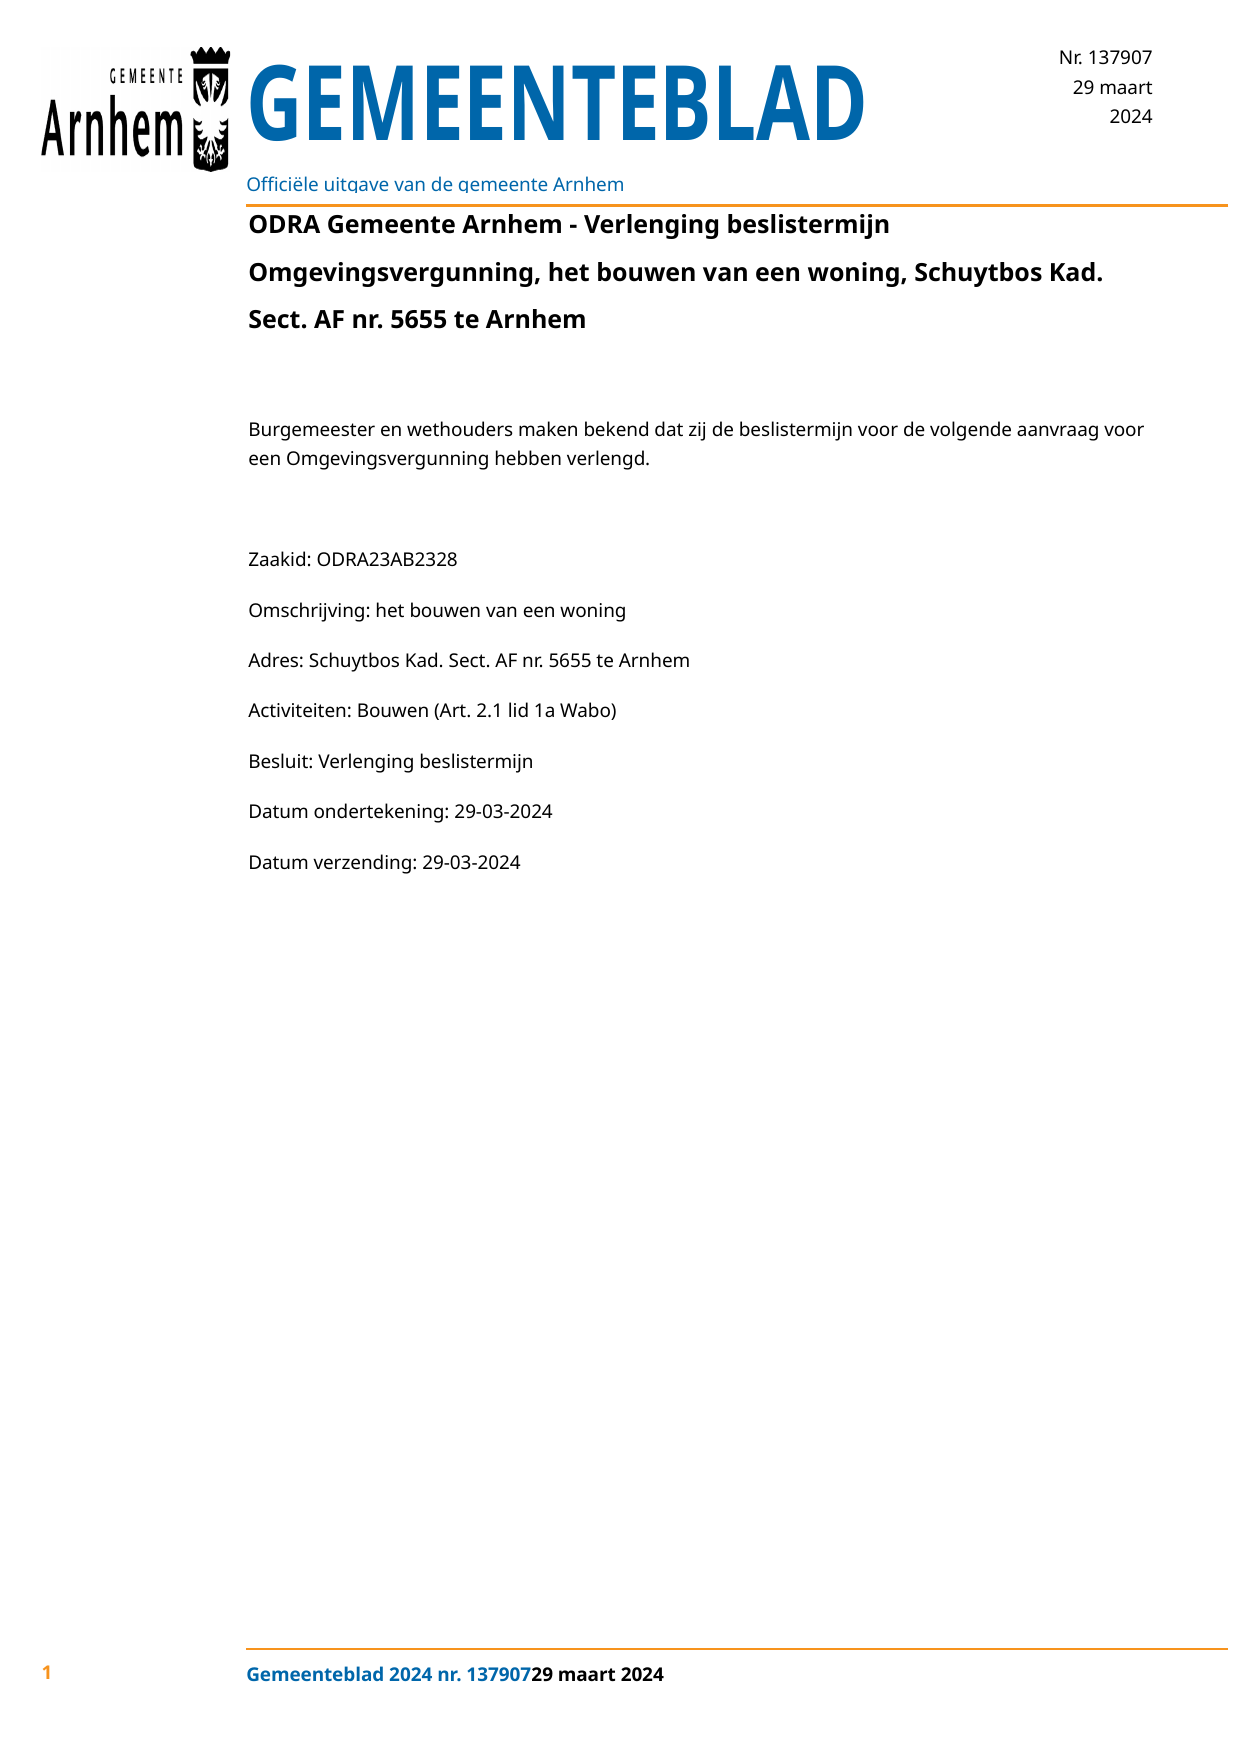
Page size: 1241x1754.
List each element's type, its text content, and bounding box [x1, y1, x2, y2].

text Burgemeester en wethouders maken bekend dat zij de beslistermijn voor de volgende aanvraag voor een Omgevingsvergunning hebben verlengd. [248, 416, 1152, 471]
text Datum ondertekening: 29-03-2024 [248, 798, 1152, 824]
text Datum verzending: 29-03-2024 [248, 849, 1152, 874]
text Besluit: Verlenging beslistermijn [248, 748, 1152, 774]
text Omschrijving: het bouwen van een woning [248, 597, 1152, 622]
text Activiteiten: Bouwen (Art. 2.1 lid 1a Wabo) [248, 698, 1152, 723]
text Adres: Schuytbos Kad. Sect. AF nr. 5655 te Arnhem [248, 647, 1152, 673]
text ODRA Gemeente Arnhem - Verlenging beslistermijn Omgevingsvergunning, het bouwen van een woning, Schuytbos Kad. Sect. AF nr. 5655 te Arnhem [248, 207, 1152, 336]
picture [41, 47, 231, 172]
text Zaakid: ODRA23AB2328 [248, 546, 1152, 572]
